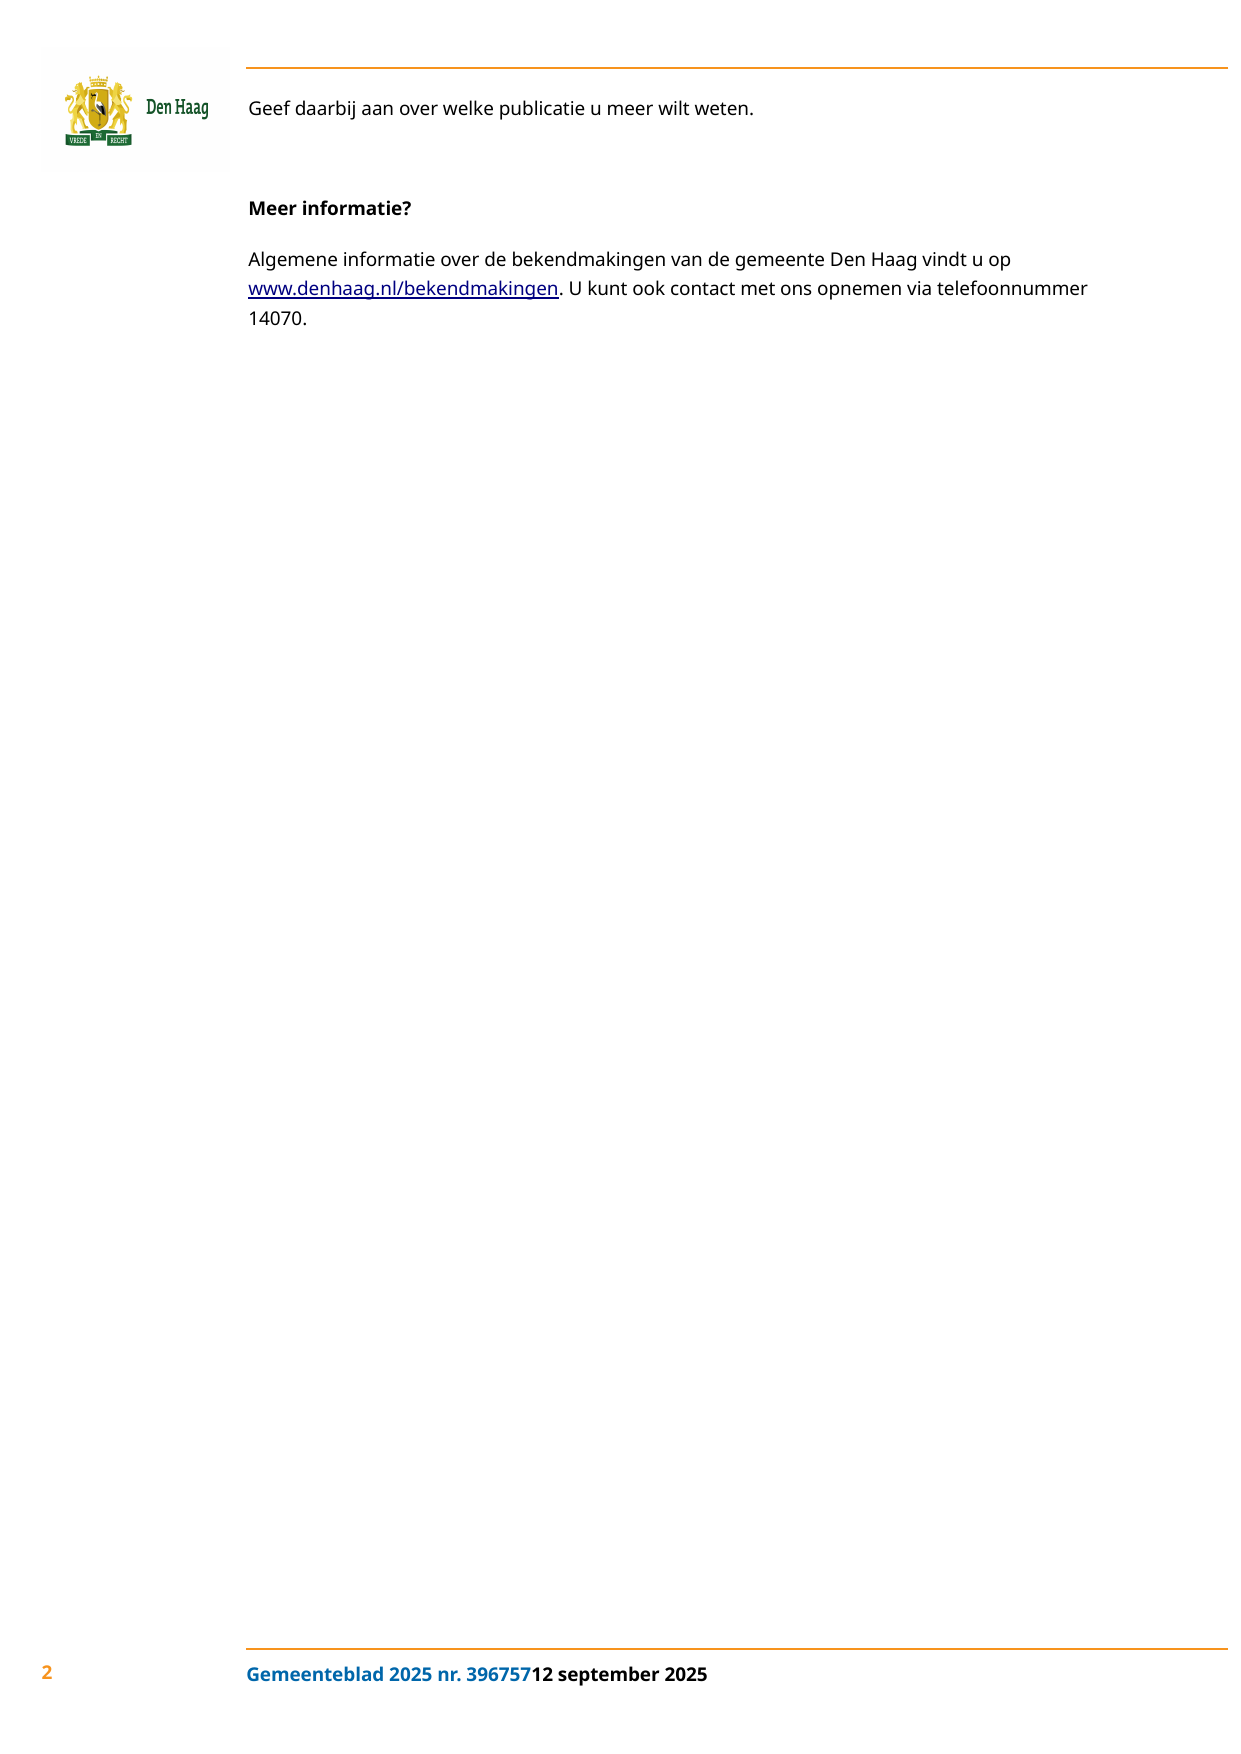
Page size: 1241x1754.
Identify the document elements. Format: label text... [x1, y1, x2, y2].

text Algemene informatie over de bekendmakingen van de gemeente Den Haag vindt u op www.denhaag.nl/bekendmakingen. U kunt ook contact met ons opnemen via telefoonnummer 14070. [248, 246, 1152, 331]
text Geef daarbij aan over welke publicatie u meer wilt weten. [248, 95, 1152, 121]
picture [41, 47, 231, 172]
text Meer informatie? [248, 196, 1152, 221]
